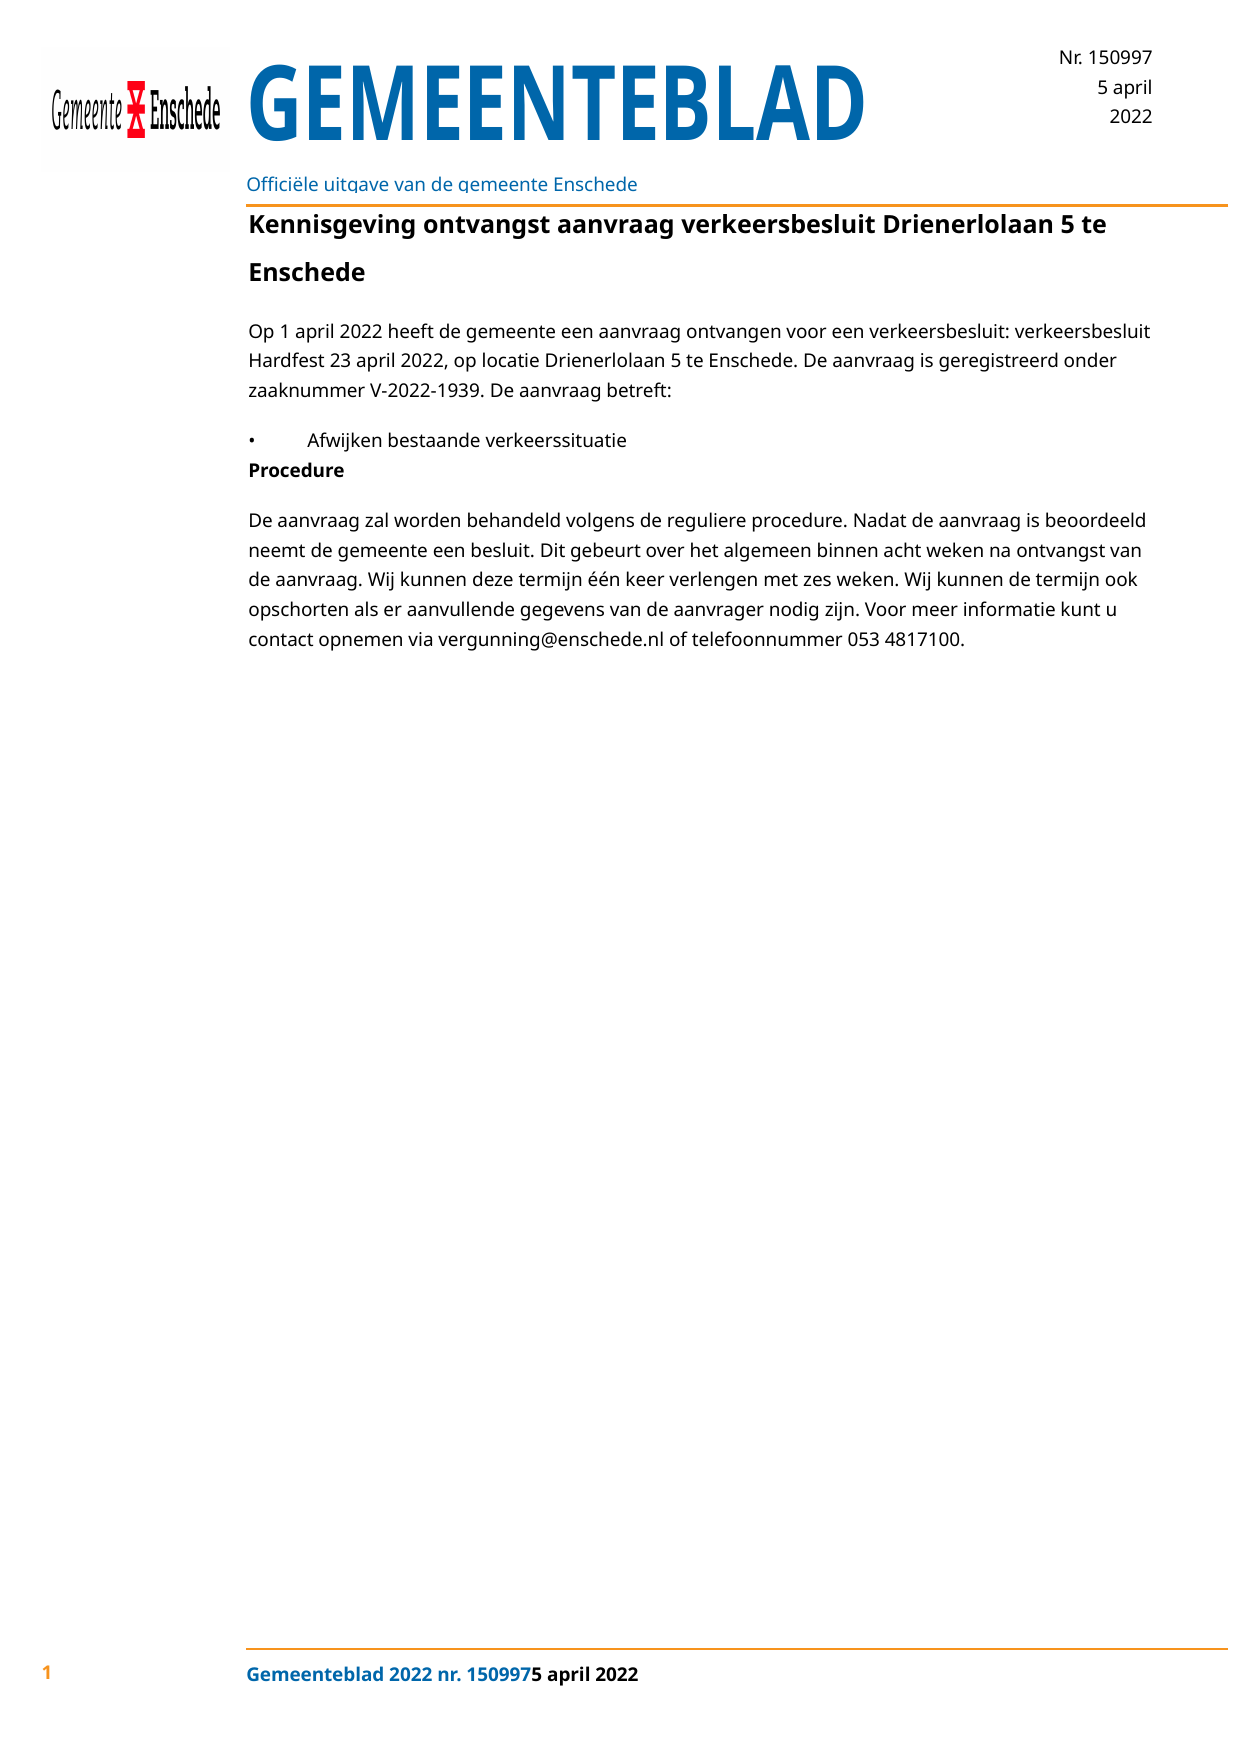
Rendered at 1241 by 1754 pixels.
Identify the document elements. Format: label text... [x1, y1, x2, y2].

text Procedure [248, 457, 1152, 483]
list Afwijken bestaande verkeerssituatie [248, 427, 1152, 453]
text Kennisgeving ontvangst aanvraag verkeersbesluit Drienerlolaan 5 te Enschede [248, 207, 1152, 288]
text Op 1 april 2022 heeft de gemeente een aanvraag ontvangen voor een verkeersbesluit: verkeersbesluit Hardfest 23 april 2022, op locatie Drienerlolaan 5 te Enschede. De aanvraag is geregistreerd onder zaaknummer V-2022-1939. De aanvraag betreft: [248, 318, 1152, 403]
picture [41, 47, 231, 172]
text De aanvraag zal worden behandeld volgens de reguliere procedure. Nadat de aanvraag is beoordeeld neemt de gemeente een besluit. Dit gebeurt over het algemeen binnen acht weken na ontvangst van de aanvraag. Wij kunnen deze termijn één keer verlengen met zes weken. Wij kunnen de termijn ook opschorten als er aanvullende gegevens van de aanvrager nodig zijn. Voor meer informatie kunt u contact opnemen via vergunning@enschede.nl of telefoonnummer 053 4817100. [248, 507, 1152, 652]
